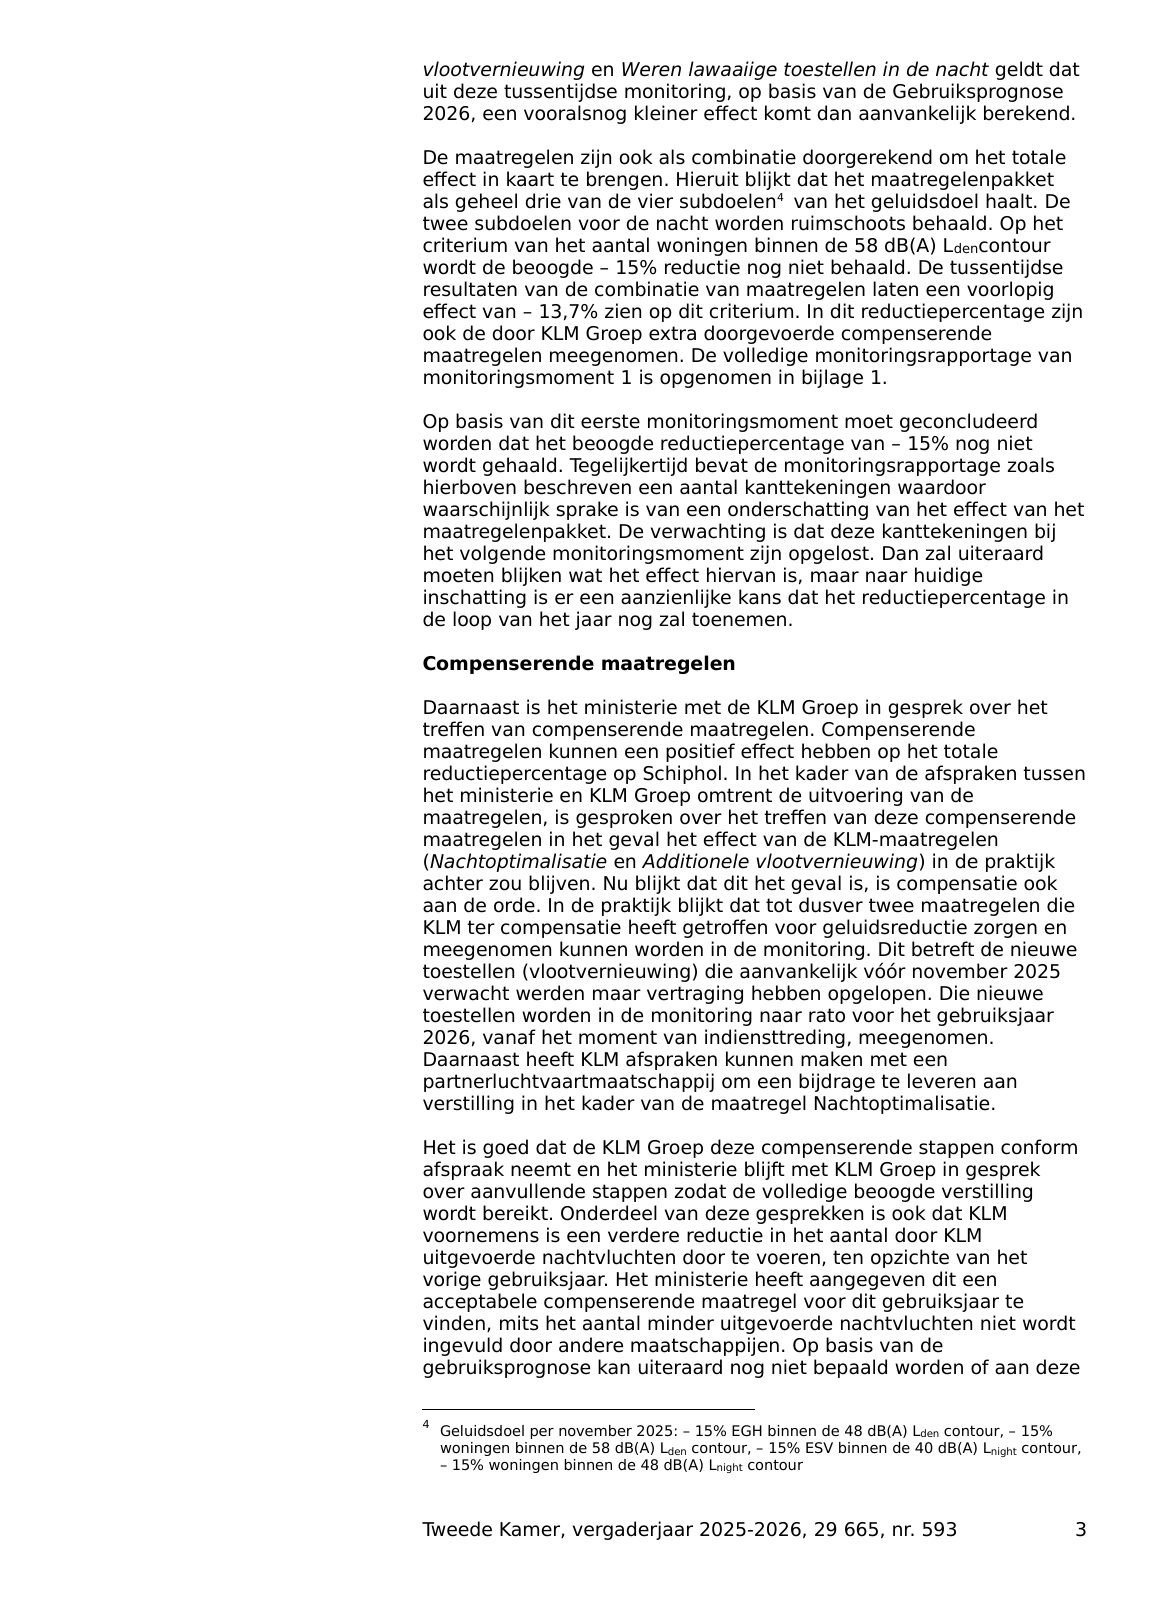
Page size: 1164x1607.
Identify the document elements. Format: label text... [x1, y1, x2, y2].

text Daarnaast is het ministerie met de KLM Groep in gesprek over het treffen van compenserende maatregelen. Compenserende maatregelen kunnen een positief effect hebben op het totale reductiepercentage op Schiphol. In het kader van de afspraken tussen het ministerie en KLM Groep omtrent de uitvoering van de maatregelen, is gesproken over het treffen van deze compenserende maatregelen in het geval het effect van de KLM-maatregelen (Nachtoptimalisatie en Additionele vlootvernieuwing) in de praktijk achter zou blijven. Nu blijkt dat dit het geval is, is compensatie ook aan de orde. In de praktijk blijkt dat tot dusver twee maatregelen die KLM ter compensatie heeft getroffen voor geluidsreductie zorgen en meegenomen kunnen worden in de monitoring. Dit betreft de nieuwe toestellen (vlootvernieuwing) die aanvankelijk vóór november 2025 verwacht werden maar vertraging hebben opgelopen. Die nieuwe toestellen worden in de monitoring naar rato voor het gebruiksjaar 2026, vanaf het moment van indiensttreding, meegenomen. Daarnaast heeft KLM afspraken kunnen maken met een partnerluchtvaartmaatschappij om een bijdrage te leveren aan verstilling in het kader van de maatregel Nachtoptimalisatie. [422, 697, 1087, 1115]
text vlootvernieuwing en Weren lawaaiige toestellen in de nacht geldt dat uit deze tussentijdse monitoring, op basis van de Gebruiksprognose 2026, een vooralsnog kleiner effect komt dan aanvankelijk berekend. [422, 59, 1087, 125]
text De maatregelen zijn ook als combinatie doorgerekend om het totale effect in kaart te brengen. Hieruit blijkt dat het maatregelenpakket als geheel drie van de vier subdoelen van het geluidsdoel haalt. De twee subdoelen voor de nacht worden ruimschoots behaald. Op het criterium van het aantal woningen binnen de 58 dB(A) Ldencontour wordt de beoogde – 15% reductie nog niet behaald. De tussentijdse resultaten van de combinatie van maatregelen laten een voorlopig effect van – 13,7% zien op dit criterium. In dit reductiepercentage zijn ook de door KLM Groep extra doorgevoerde compenserende maatregelen meegenomen. De volledige monitoringsrapportage van monitoringsmoment 1 is opgenomen in bijlage 1. [422, 147, 1087, 389]
subtitle Compenserende maatregelen [422, 653, 1087, 675]
text Geluidsdoel per november 2025: – 15% EGH binnen de 48 dB(A) Lden contour, – 15% woningen binnen de 58 dB(A) Lden contour, – 15% ESV binnen de 40 dB(A) Lnight contour, – 15% woningen binnen de 48 dB(A) Lnight contour [422, 1418, 1087, 1474]
text Op basis van dit eerste monitoringsmoment moet geconcludeerd worden dat het beoogde reductiepercentage van – 15% nog niet wordt gehaald. Tegelijkertijd bevat de monitoringsrapportage zoals hierboven beschreven een aantal kanttekeningen waardoor waarschijnlijk sprake is van een onderschatting van het effect van het maatregelenpakket. De verwachting is dat deze kanttekeningen bij het volgende monitoringsmoment zijn opgelost. Dan zal uiteraard moeten blijken wat het effect hiervan is, maar naar huidige inschatting is er een aanzienlijke kans dat het reductiepercentage in de loop van het jaar nog zal toenemen. [422, 411, 1087, 631]
text Het is goed dat de KLM Groep deze compenserende stappen conform afspraak neemt en het ministerie blijft met KLM Groep in gesprek over aanvullende stappen zodat de volledige beoogde verstilling wordt bereikt. Onderdeel van deze gesprekken is ook dat KLM voornemens is een verdere reductie in het aantal door KLM uitgevoerde nachtvluchten door te voeren, ten opzichte van het vorige gebruiksjaar. Het ministerie heeft aangegeven dit een acceptabele compenserende maatregel voor dit gebruiksjaar te vinden, mits het aantal minder uitgevoerde nachtvluchten niet wordt ingevuld door andere maatschappijen. Op basis van de gebruiksprognose kan uiteraard nog niet bepaald worden of aan deze [422, 1137, 1087, 1379]
